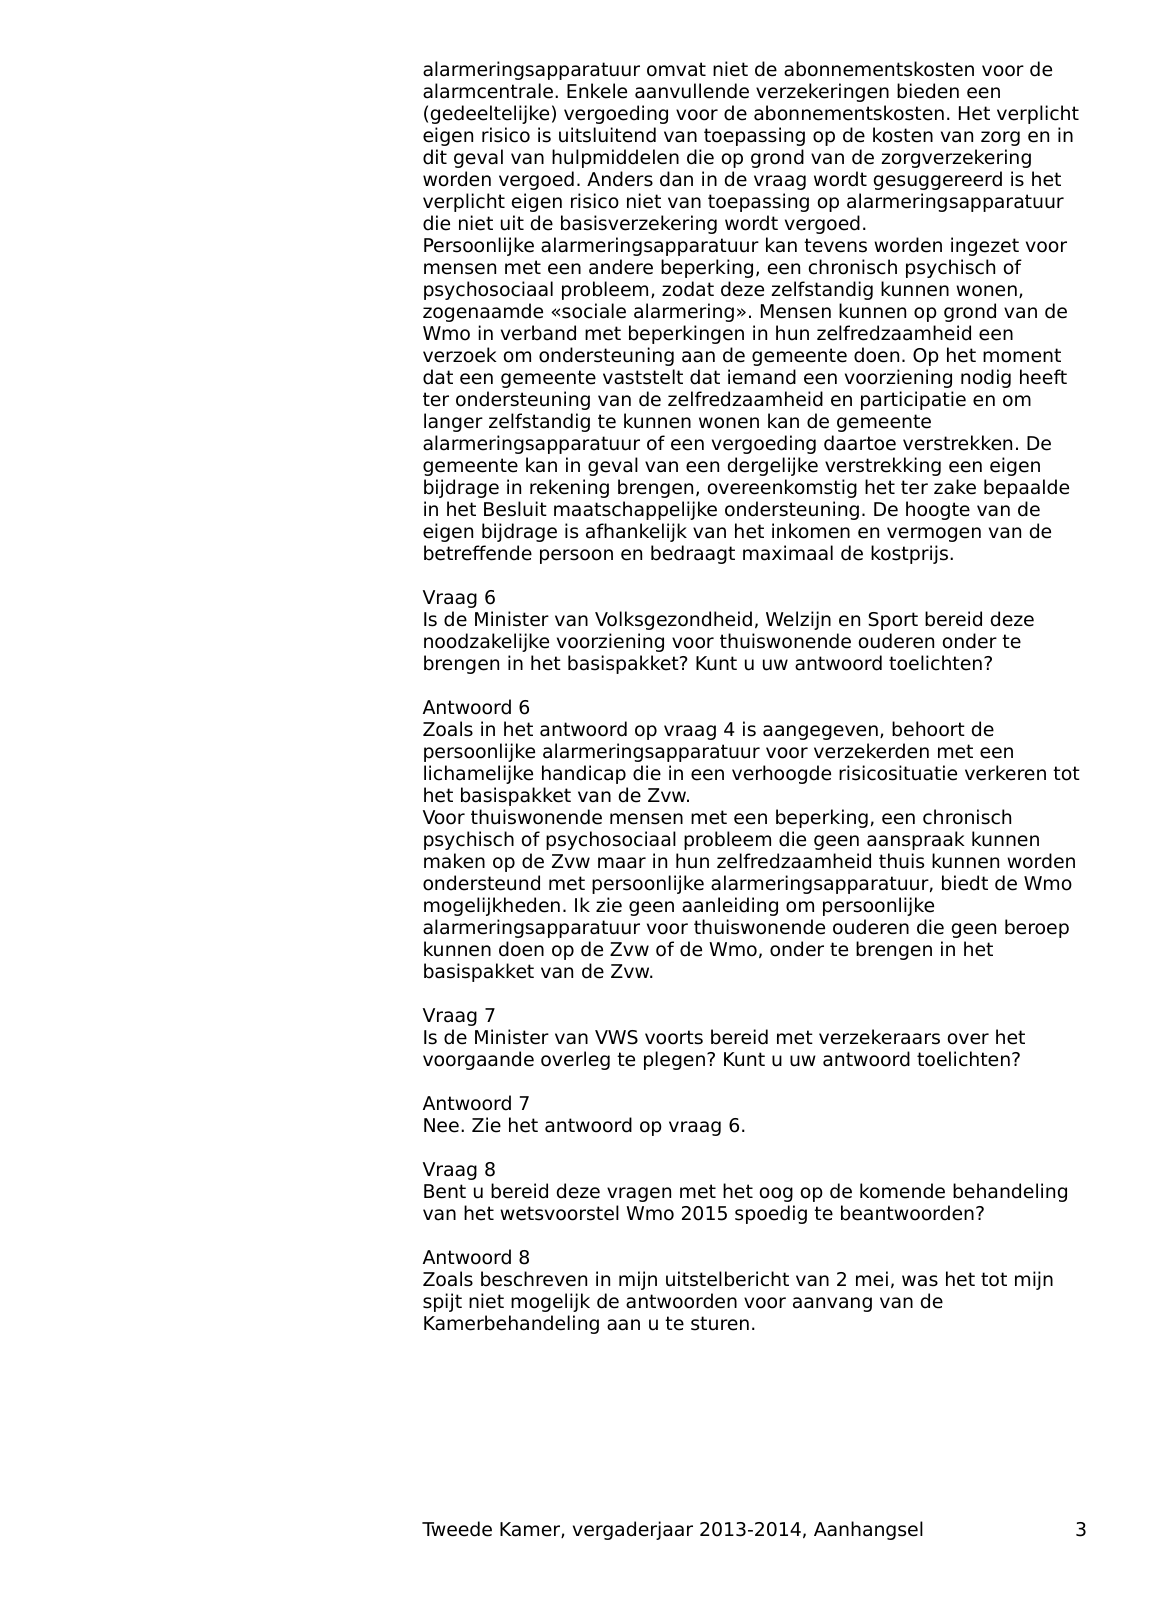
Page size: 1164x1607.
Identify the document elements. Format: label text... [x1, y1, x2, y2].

text Is de Minister van VWS voorts bereid met verzekeraars over het voorgaande overleg te plegen? Kunt u uw antwoord toelichten? [422, 1027, 1087, 1071]
text Zoals beschreven in mijn uitstelbericht van 2 mei, was het tot mijn spijt niet mogelijk de antwoorden voor aanvang van de Kamerbehandeling aan u te sturen. [422, 1269, 1087, 1335]
text Vraag 7 [422, 1005, 1087, 1027]
text Voor thuiswonende mensen met een beperking, een chronisch psychisch of psychosociaal probleem die geen aanspraak kunnen maken op de Zvw maar in hun zelfredzaamheid thuis kunnen worden ondersteund met persoonlijke alarmeringsapparatuur, biedt de Wmo mogelijkheden. Ik zie geen aanleiding om persoonlijke alarmeringsapparatuur voor thuiswonende ouderen die geen beroep kunnen doen op de Zvw of de Wmo, onder te brengen in het basispakket van de Zvw. [422, 807, 1087, 983]
text Vraag 8 [422, 1159, 1087, 1181]
text Is de Minister van Volksgezondheid, Welzijn en Sport bereid deze noodzakelijke voorziening voor thuiswonende ouderen onder te brengen in het basispakket? Kunt u uw antwoord toelichten? [422, 609, 1087, 675]
text Antwoord 7 [422, 1093, 1087, 1115]
text Antwoord 8 [422, 1247, 1087, 1269]
text Persoonlijke alarmeringsapparatuur kan tevens worden ingezet voor mensen met een andere beperking, een chronisch psychisch of psychosociaal probleem, zodat deze zelfstandig kunnen wonen, zogenaamde «sociale alarmering». Mensen kunnen op grond van de Wmo in verband met beperkingen in hun zelfredzaamheid een verzoek om ondersteuning aan de gemeente doen. Op het moment dat een gemeente vaststelt dat iemand een voorziening nodig heeft ter ondersteuning van de zelfredzaamheid en participatie en om langer zelfstandig te kunnen wonen kan de gemeente alarmeringsapparatuur of een vergoeding daartoe verstrekken. De gemeente kan in geval van een dergelijke verstrekking een eigen bijdrage in rekening brengen, overeenkomstig het ter zake bepaalde in het Besluit maatschappelijke ondersteuning. De hoogte van de eigen bijdrage is afhankelijk van het inkomen en vermogen van de betreffende persoon en bedraagt maximaal de kostprijs. [422, 235, 1087, 564]
text Nee. Zie het antwoord op vraag 6. [422, 1115, 1087, 1137]
text Vraag 6 [422, 587, 1087, 609]
text Antwoord 6 [422, 697, 1087, 719]
text Zoals in het antwoord op vraag 4 is aangegeven, behoort de persoonlijke alarmeringsapparatuur voor verzekerden met een lichamelijke handicap die in een verhoogde risicosituatie verkeren tot het basispakket van de Zvw. [422, 719, 1087, 807]
text alarmeringsapparatuur omvat niet de abonnementskosten voor de alarmcentrale. Enkele aanvullende verzekeringen bieden een (gedeeltelijke) vergoeding voor de abonnementskosten. Het verplicht eigen risico is uitsluitend van toepassing op de kosten van zorg en in dit geval van hulpmiddelen die op grond van de zorgverzekering worden vergoed. Anders dan in de vraag wordt gesuggereerd is het verplicht eigen risico niet van toepassing op alarmeringsapparatuur die niet uit de basisverzekering wordt vergoed. [422, 59, 1087, 235]
text Bent u bereid deze vragen met het oog op de komende behandeling van het wetsvoorstel Wmo 2015 spoedig te beantwoorden? [422, 1181, 1087, 1225]
